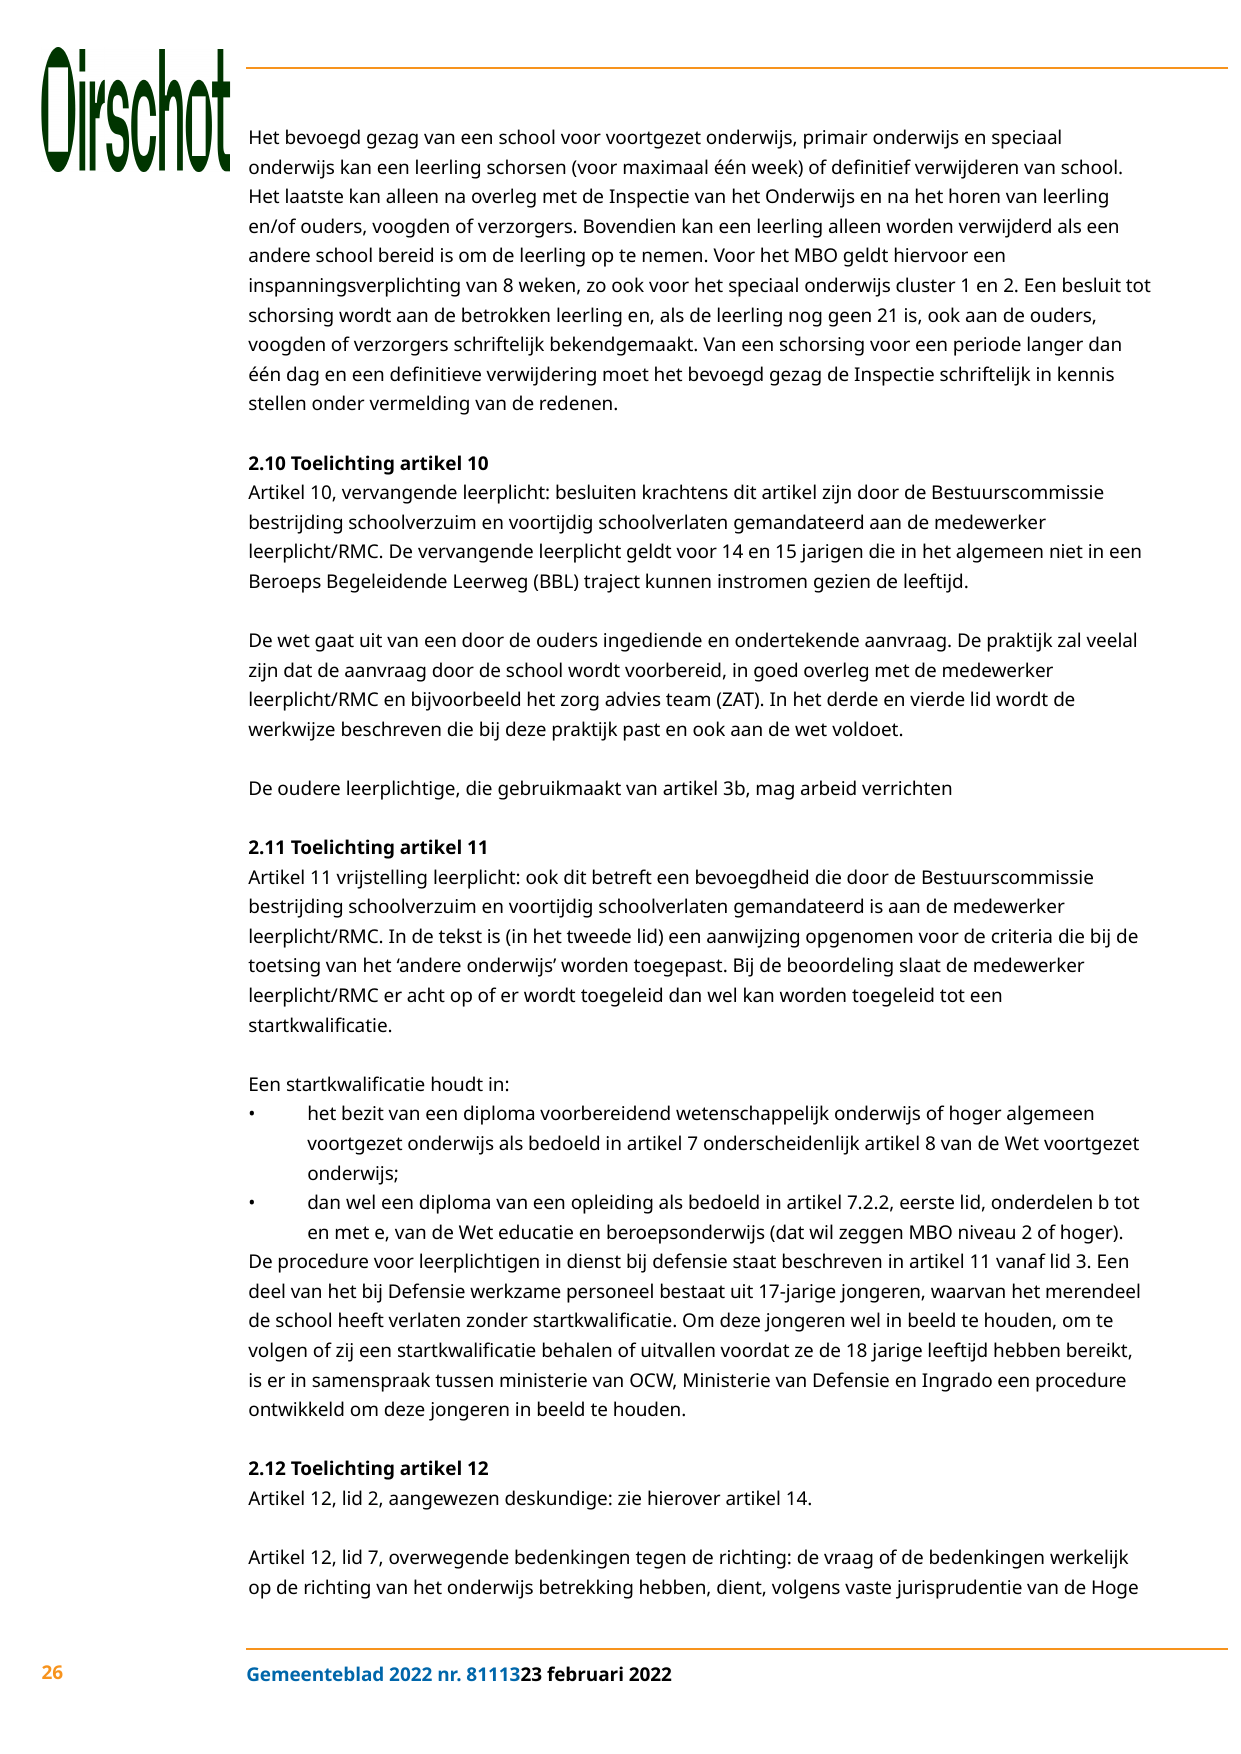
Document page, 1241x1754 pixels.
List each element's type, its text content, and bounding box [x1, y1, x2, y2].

text Een startkwalificatie houdt in: [248, 1071, 1152, 1097]
text 2.12 Toelichting artikel 12 [248, 1456, 1152, 1481]
text Artikel 12, lid 2, aangewezen deskundige: zie hierover artikel 14. [248, 1485, 1152, 1511]
list dan wel een diploma van een opleiding als bedoeld in artikel 7.2.2, eerste lid, onderdelen b tot en met e, van de Wet educatie en beroepsonderwijs (dat wil zeggen MBO niveau 2 of hoger). [248, 1189, 1152, 1245]
text Het bevoegd gezag van een school voor voortgezet onderwijs, primair onderwijs en speciaal onderwijs kan een leerling schorsen (voor maximaal één week) of definitief verwijderen van school. Het laatste kan alleen na overleg met de Inspectie van het Onderwijs en na het horen van leerling en/of ouders, voogden of verzorgers. Bovendien kan een leerling alleen worden verwijderd als een andere school bereid is om de leerling op te nemen. Voor het MBO geldt hiervoor een inspanningsverplichting van 8 weken, zo ook voor het speciaal onderwijs cluster 1 en 2. Een besluit tot schorsing wordt aan de betrokken leerling en, als de leerling nog geen 21 is, ook aan de ouders, voogden of verzorgers schriftelijk bekendgemaakt. Van een schorsing voor een periode langer dan één dag en een definitieve verwijdering moet het bevoegd gezag de Inspectie schriftelijk in kennis stellen onder vermelding van de redenen. [248, 124, 1152, 416]
text 2.10 Toelichting artikel 10 [248, 450, 1152, 476]
picture [41, 47, 231, 172]
text Artikel 10, vervangende leerplicht: besluiten krachtens dit artikel zijn door de Bestuurscommissie bestrijding schoolverzuim en voortijdig schoolverlaten gemandateerd aan de medewerker leerplicht/RMC. De vervangende leerplicht geldt voor 14 en 15 jarigen die in het algemeen niet in een Beroeps Begeleidende Leerweg (BBL) traject kunnen instromen gezien de leeftijd. [248, 479, 1152, 594]
text Artikel 11 vrijstelling leerplicht: ook dit betreft een bevoegdheid die door de Bestuurscommissie bestrijding schoolverzuim en voortijdig schoolverlaten gemandateerd is aan de medewerker leerplicht/RMC. In de tekst is (in het tweede lid) een aanwijzing opgenomen voor de criteria die bij de toetsing van het ‘andere onderwijs’ worden toegepast. Bij de beoordeling slaat de medewerker leerplicht/RMC er acht op of er wordt toegeleid dan wel kan worden toegeleid tot een startkwalificatie. [248, 864, 1152, 1038]
text Artikel 12, lid 7, overwegende bedenkingen tegen de richting: de vraag of de bedenkingen werkelijk op de richting van het onderwijs betrekking hebben, dient, volgens vaste jurisprudentie van de Hoge [248, 1544, 1152, 1600]
text De oudere leerplichtige, die gebruikmaakt van artikel 3b, mag arbeid verrichten [248, 775, 1152, 801]
text De wet gaat uit van een door de ouders ingediende en ondertekende aanvraag. De praktijk zal veelal zijn dat de aanvraag door de school wordt voorbereid, in goed overleg met de medewerker leerplicht/RMC en bijvoorbeeld het zorg advies team (ZAT). In het derde en vierde lid wordt de werkwijze beschreven die bij deze praktijk past en ook aan de wet voldoet. [248, 627, 1152, 742]
text 2.11 Toelichting artikel 11 [248, 834, 1152, 860]
list het bezit van een diploma voorbereidend wetenschappelijk onderwijs of hoger algemeen voortgezet onderwijs als bedoeld in artikel 7 onderscheidenlijk artikel 8 van de Wet voortgezet onderwijs; [248, 1101, 1152, 1186]
text De procedure voor leerplichtigen in dienst bij defensie staat beschreven in artikel 11 vanaf lid 3. Een deel van het bij Defensie werkzame personeel bestaat uit 17-jarige jongeren, waarvan het merendeel de school heeft verlaten zonder startkwalificatie. Om deze jongeren wel in beeld te houden, om te volgen of zij een startkwalificatie behalen of uitvallen voordat ze de 18 jarige leeftijd hebben bereikt, is er in samenspraak tussen ministerie van OCW, Ministerie van Defensie en Ingrado een procedure ontwikkeld om deze jongeren in beeld te houden. [248, 1248, 1152, 1422]
